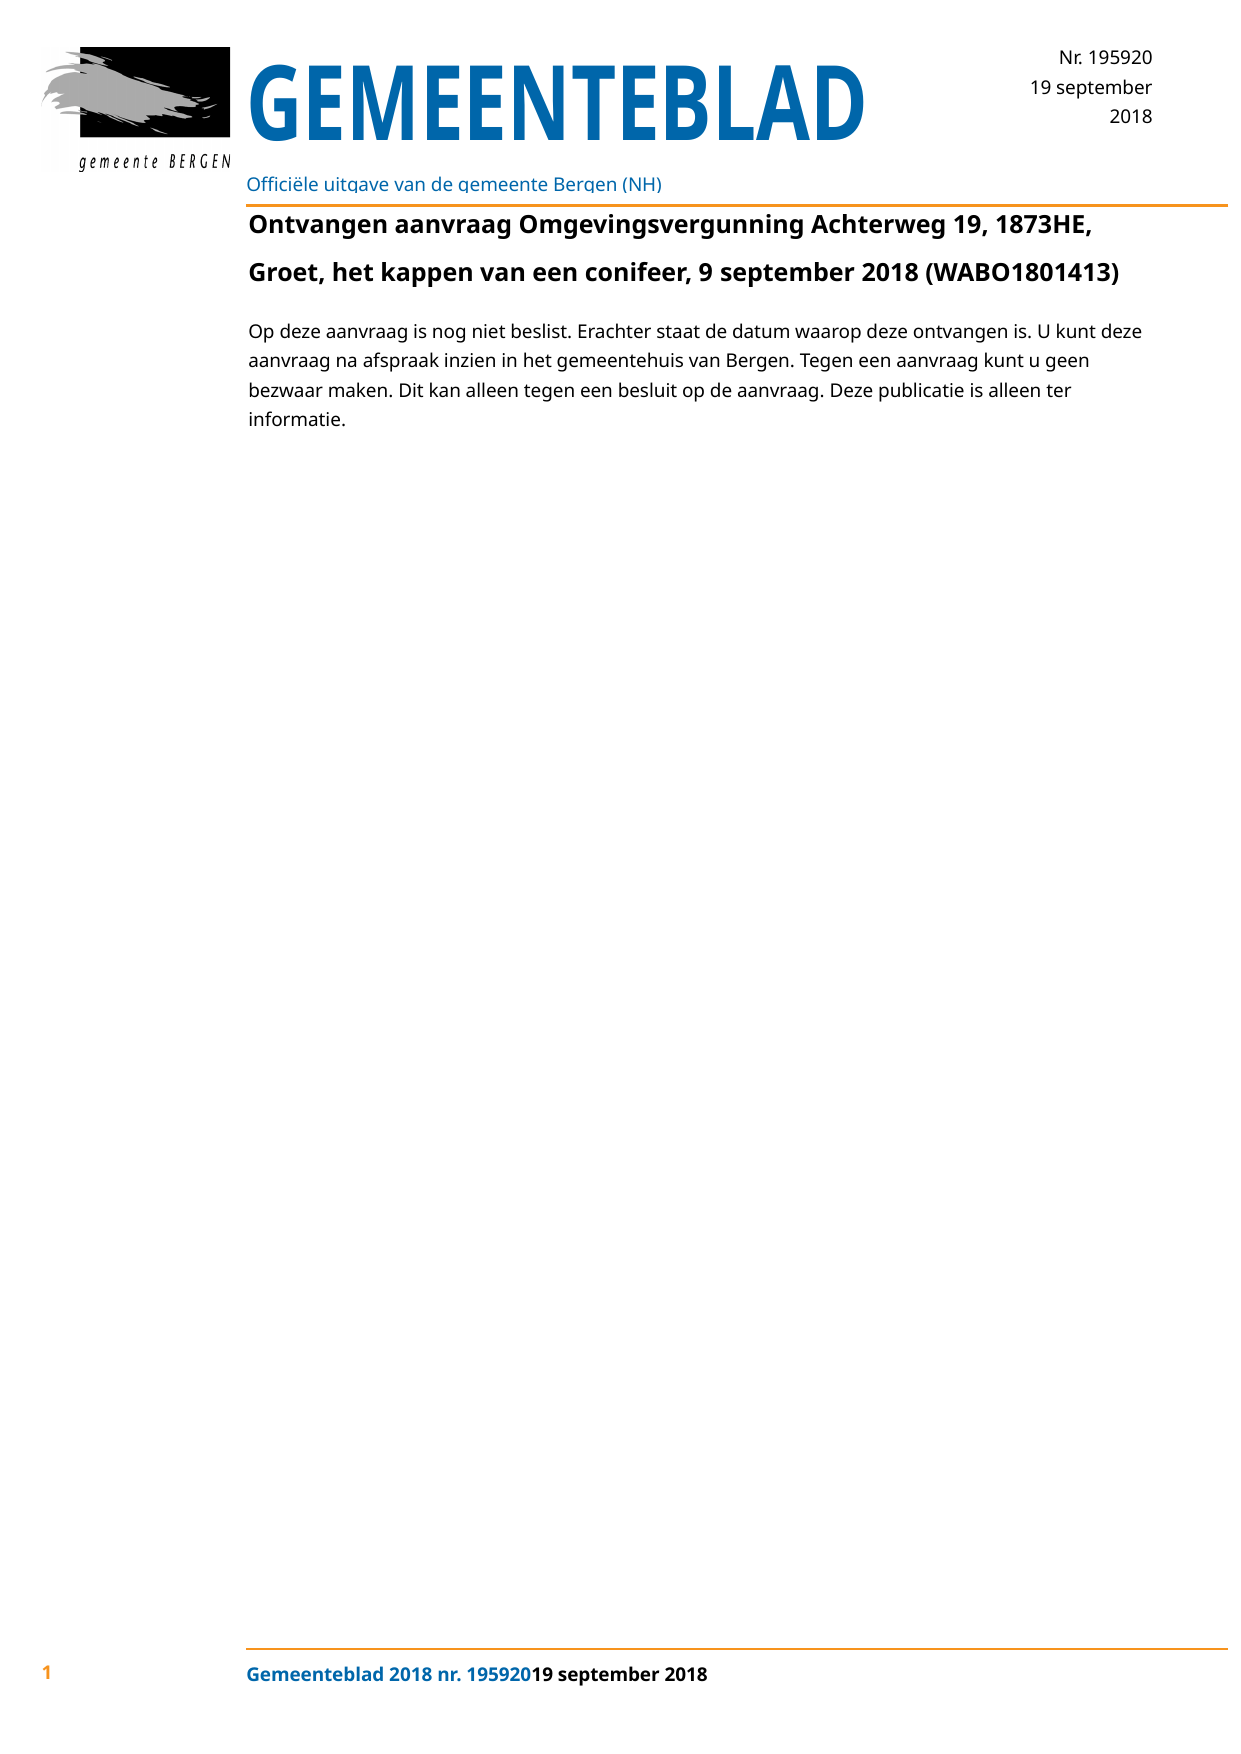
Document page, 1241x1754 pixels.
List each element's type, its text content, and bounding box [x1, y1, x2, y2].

text Op deze aanvraag is nog niet beslist. Erachter staat de datum waarop deze ontvangen is. U kunt deze aanvraag na afspraak inzien in het gemeentehuis van Bergen. Tegen een aanvraag kunt u geen bezwaar maken. Dit kan alleen tegen een besluit op de aanvraag. Deze publicatie is alleen ter informatie. [248, 318, 1152, 432]
picture [41, 47, 231, 172]
text Ontvangen aanvraag Omgevingsvergunning Achterweg 19, 1873HE, Groet, het kappen van een conifeer, 9 september 2018 (WABO1801413) [248, 207, 1152, 288]
